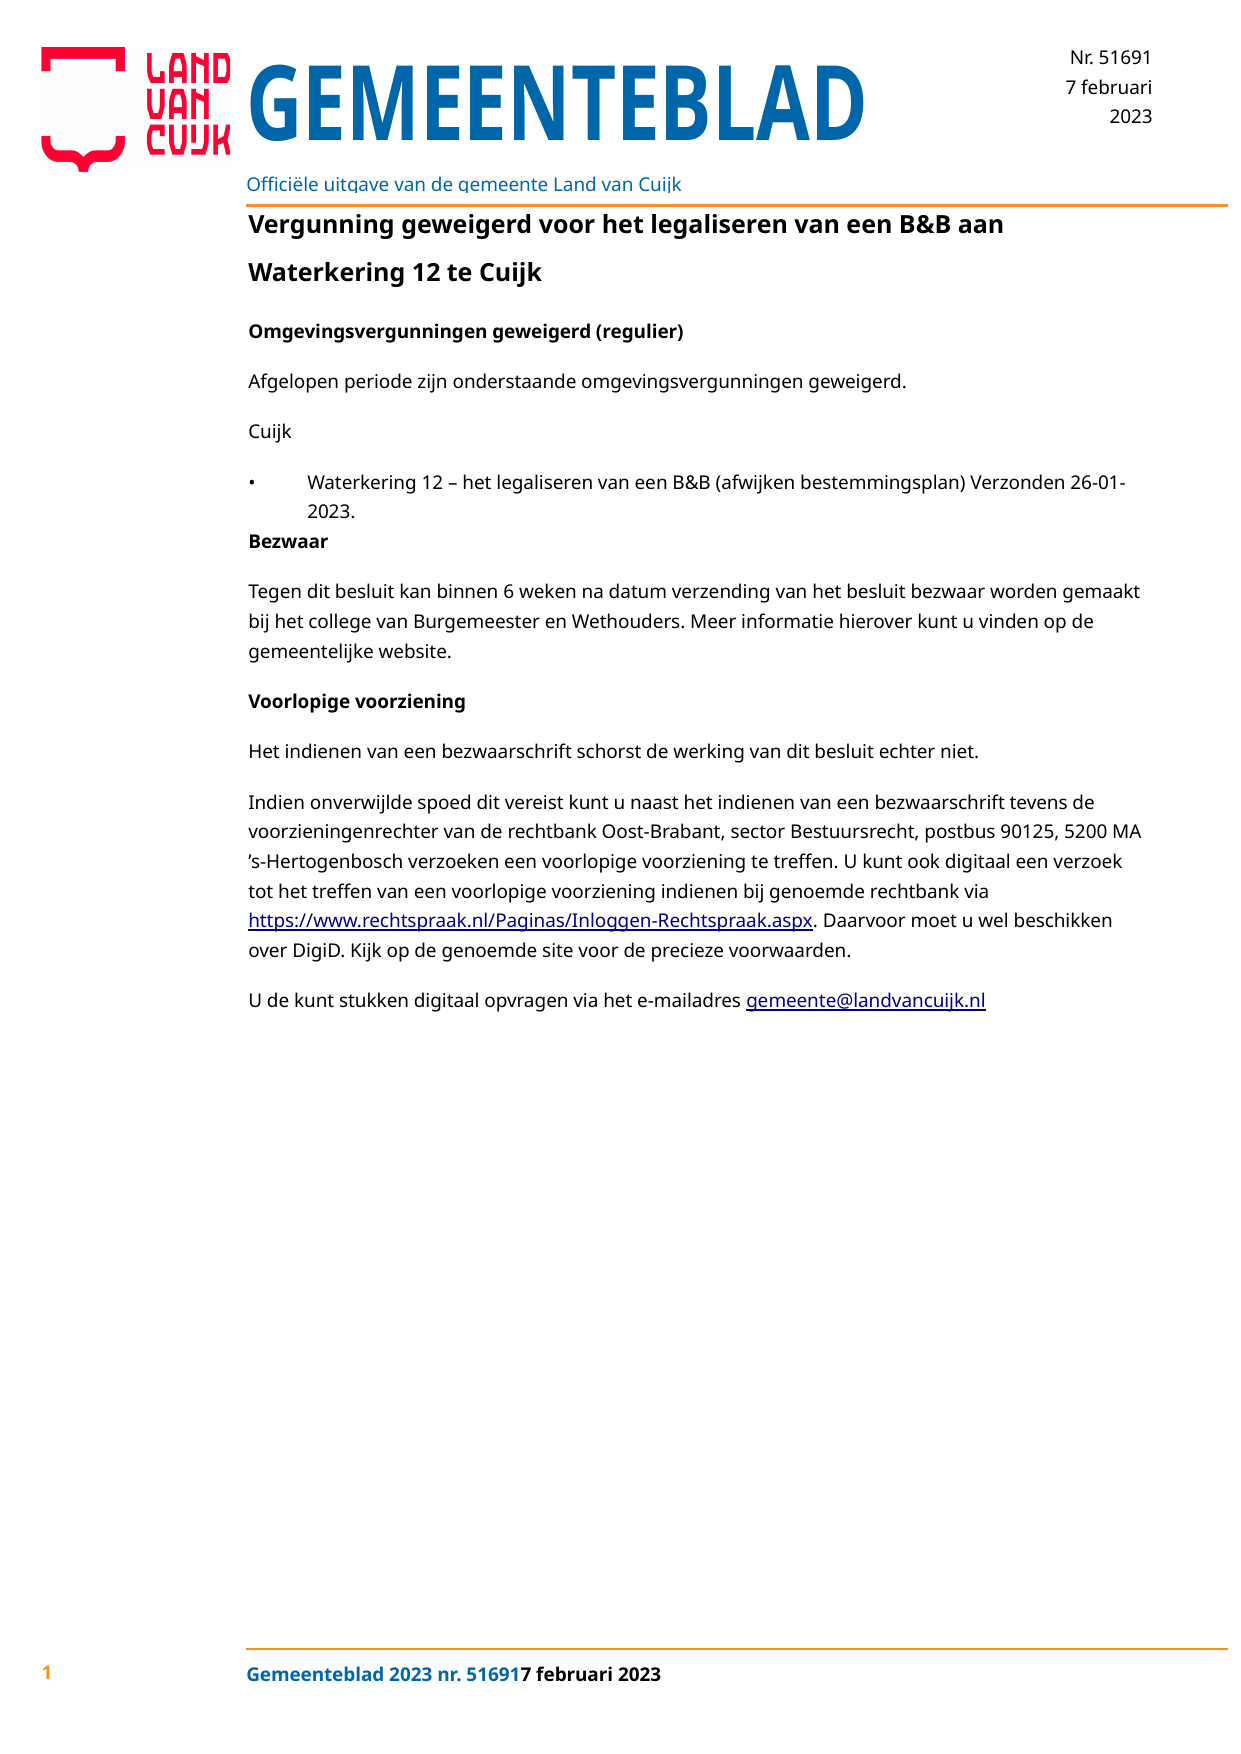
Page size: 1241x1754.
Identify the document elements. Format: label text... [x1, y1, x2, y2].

text Omgevingsvergunningen geweigerd (regulier) [248, 318, 1152, 344]
picture [41, 47, 231, 172]
text Bezwaar [248, 528, 1152, 554]
text Afgelopen periode zijn onderstaande omgevingsvergunningen geweigerd. [248, 368, 1152, 394]
text Tegen dit besluit kan binnen 6 weken na datum verzending van het besluit bezwaar worden gemaakt bij het college van Burgemeester en Wethouders. Meer informatie hierover kunt u vinden op de gemeentelijke website. [248, 579, 1152, 664]
text Het indienen van een bezwaarschrift schorst de werking van dit besluit echter niet. [248, 739, 1152, 764]
text Vergunning geweigerd voor het legaliseren van een B&B aan Waterkering 12 te Cuijk [248, 207, 1152, 288]
text Indien onverwijlde spoed dit vereist kunt u naast het indienen van een bezwaarschrift tevens de voorzieningenrechter van de rechtbank Oost-Brabant, sector Bestuursrecht, postbus 90125, 5200 MA ’s-Hertogenbosch verzoeken een voorlopige voorziening te treffen. U kunt ook digitaal een verzoek tot het treffen van een voorlopige voorziening indienen bij genoemde rechtbank via https://www.rechtspraak.nl/Paginas/Inloggen-Rechtspraak.aspx. Daarvoor moet u wel beschikken over DigiD. Kijk op de genoemde site voor de precieze voorwaarden. [248, 789, 1152, 963]
text U de kunt stukken digitaal opvragen via het e-mailadres gemeente@landvancuijk.nl [248, 987, 1152, 1013]
list Waterkering 12 – het legaliseren van een B&B (afwijken bestemmingsplan) Verzonden 26-01-2023. [248, 469, 1152, 524]
text Cuijk [248, 419, 1152, 444]
text Voorlopige voorziening [248, 688, 1152, 714]
